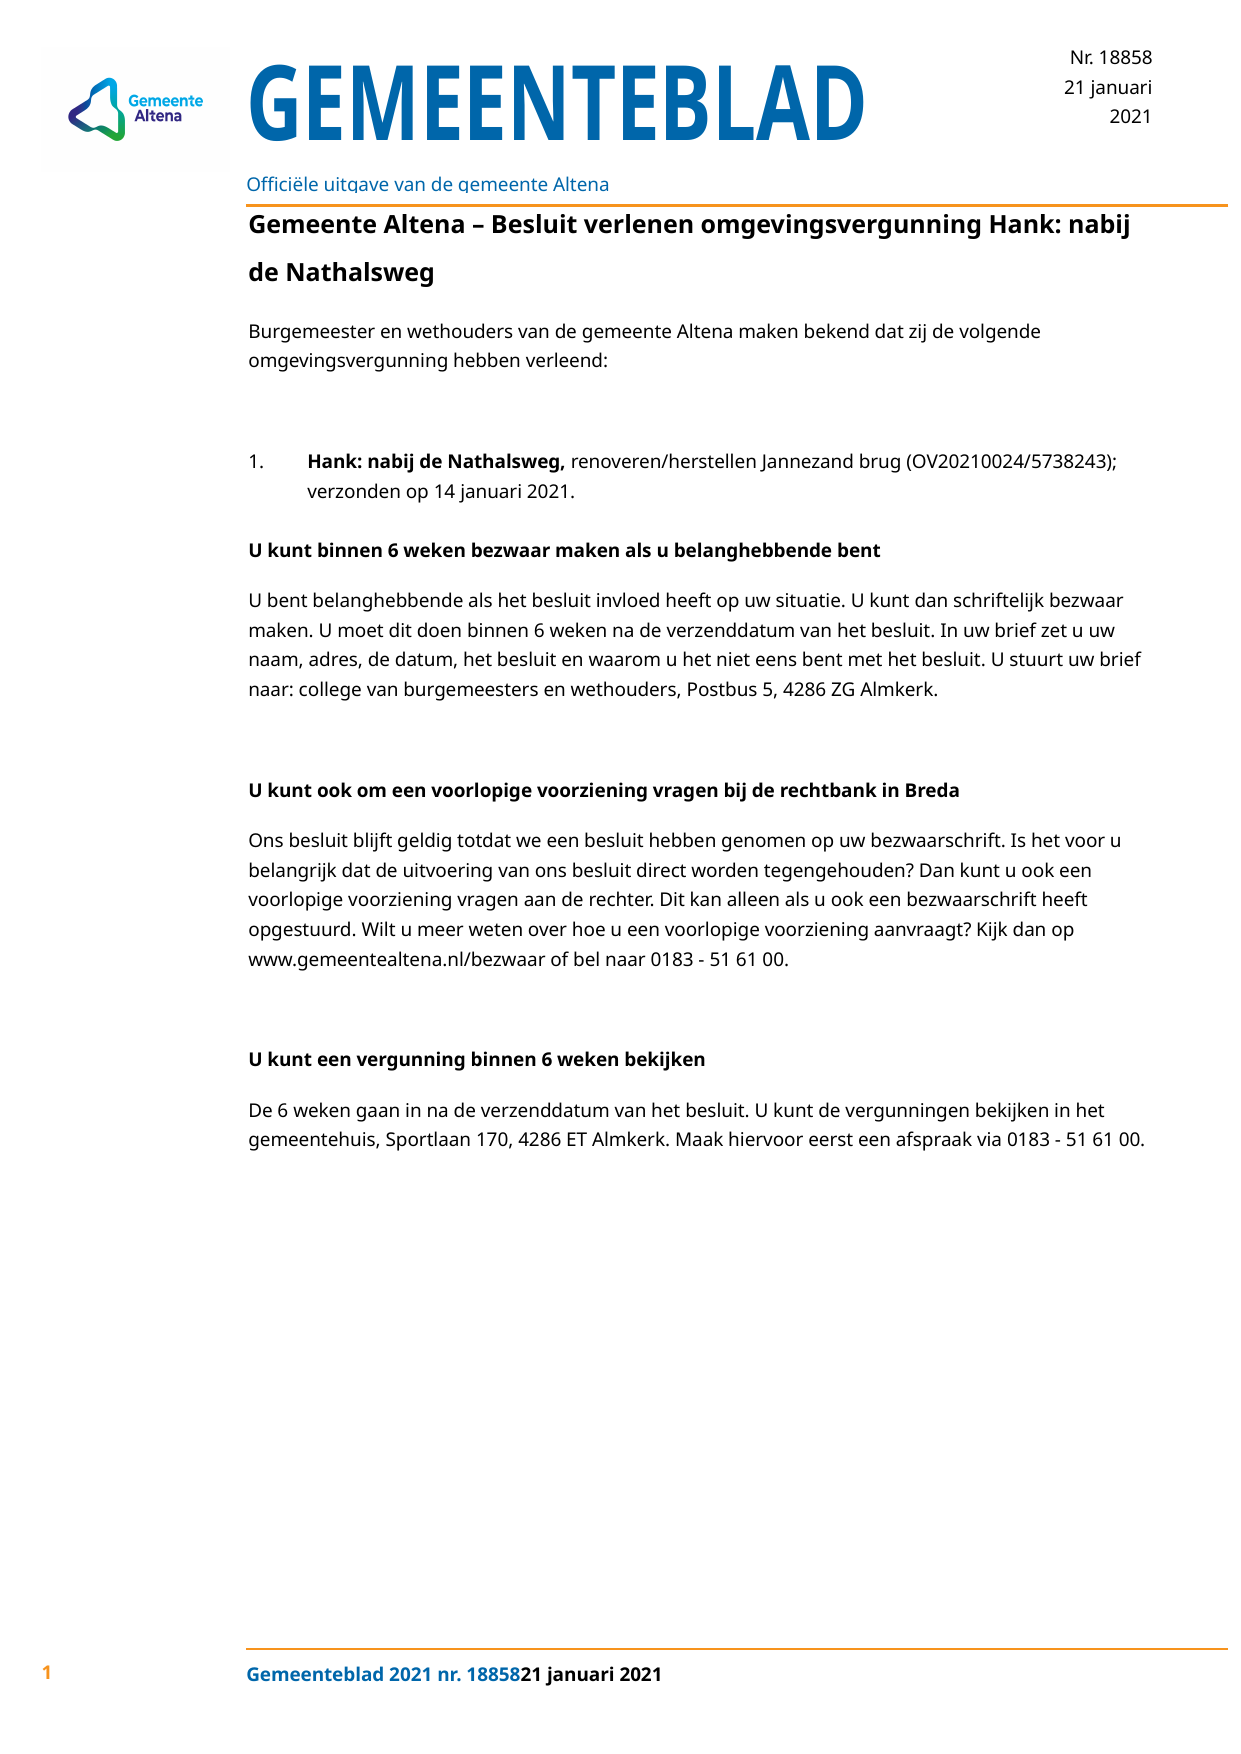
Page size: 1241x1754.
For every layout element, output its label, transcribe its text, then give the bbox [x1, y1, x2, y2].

text U kunt binnen 6 weken bezwaar maken als u belanghebbende bent [248, 537, 1152, 563]
picture [41, 47, 231, 172]
text Ons besluit blijft geldig totdat we een besluit hebben genomen op uw bezwaarschrift. Is het voor u belangrijk dat de uitvoering van ons besluit direct worden tegengehouden? Dan kunt u ook een voorlopige voorziening vragen aan de rechter. Dit kan alleen als u ook een bezwaarschrift heeft opgestuurd. Wilt u meer weten over hoe u een voorlopige voorziening aanvraagt? Kijk dan op www.gemeentealtena.nl/bezwaar of bel naar 0183 - 51 61 00. [248, 827, 1152, 972]
text U kunt ook om een voorlopige voorziening vragen bij de rechtbank in Breda [248, 777, 1152, 803]
text U bent belanghebbende als het besluit invloed heeft op uw situatie. U kunt dan schriftelijk bezwaar maken. U moet dit doen binnen 6 weken na de verzenddatum van het besluit. In uw brief zet u uw naam, adres, de datum, het besluit en waarom u het niet eens bent met het besluit. U stuurt uw brief naar: college van burgemeesters en wethouders, Postbus 5, 4286 ZG Almkerk. [248, 587, 1152, 702]
text Gemeente Altena – Besluit verlenen omgevingsvergunning Hank: nabij de Nathalsweg [248, 207, 1152, 288]
text De 6 weken gaan in na de verzenddatum van het besluit. U kunt de vergunningen bekijken in het gemeentehuis, Sportlaan 170, 4286 ET Almkerk. Maak hiervoor eerst een afspraak via 0183 - 51 61 00. [248, 1097, 1152, 1152]
list Hank: nabij de Nathalsweg, renoveren/herstellen Jannezand brug (OV20210024/5738243); verzonden op 14 januari 2021. [248, 448, 1152, 504]
text U kunt een vergunning binnen 6 weken bekijken [248, 1047, 1152, 1072]
text Burgemeester en wethouders van de gemeente Altena maken bekend dat zij de volgende omgevingsvergunning hebben verleend: [248, 318, 1152, 373]
